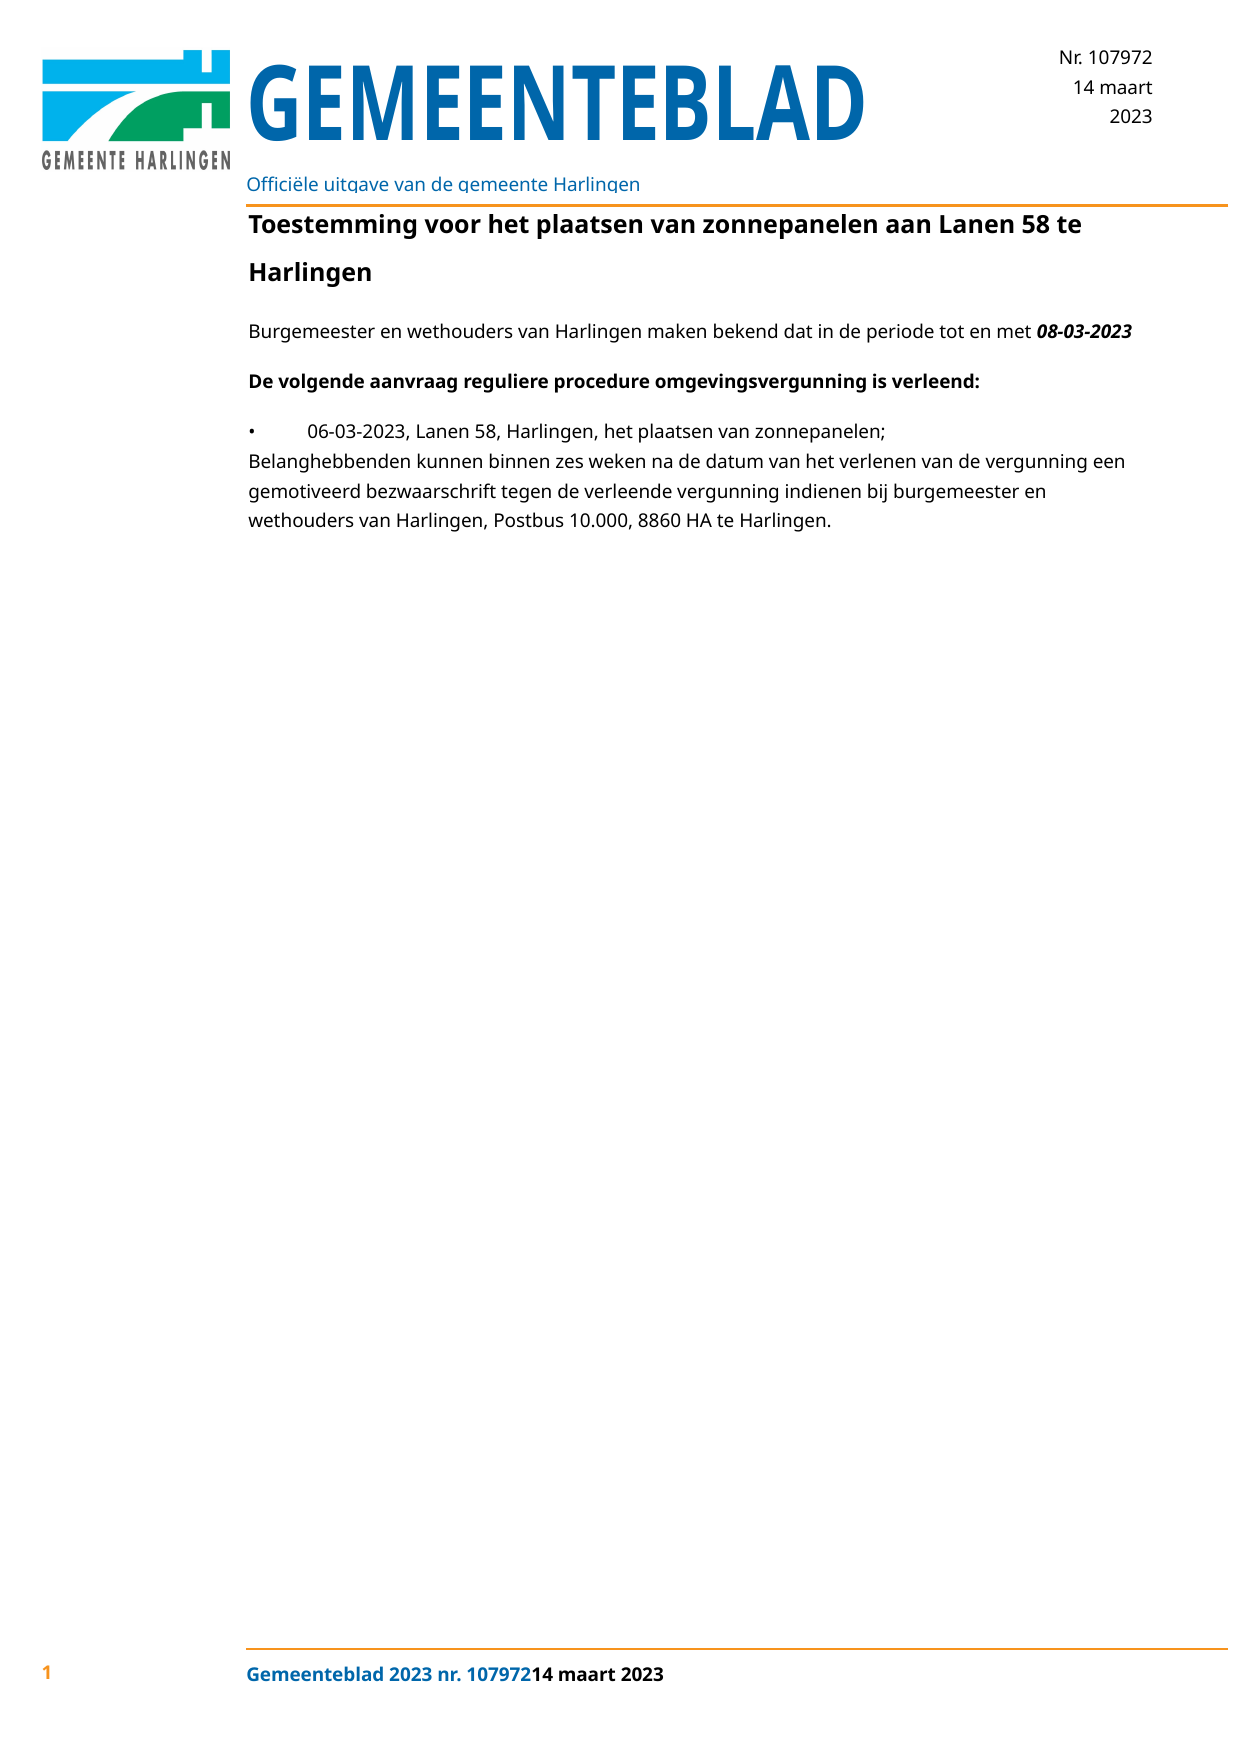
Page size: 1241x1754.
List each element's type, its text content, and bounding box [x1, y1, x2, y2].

picture [41, 47, 231, 172]
text Belanghebbenden kunnen binnen zes weken na de datum van het verlenen van de vergunning een gemotiveerd bezwaarschrift tegen de verleende vergunning indienen bij burgemeester en wethouders van Harlingen, Postbus 10.000, 8860 HA te Harlingen. [248, 448, 1152, 533]
text Burgemeester en wethouders van Harlingen maken bekend dat in de periode tot en met 08-03-2023 [248, 318, 1152, 344]
text Toestemming voor het plaatsen van zonnepanelen aan Lanen 58 te Harlingen [248, 207, 1152, 288]
text De volgende aanvraag reguliere procedure omgevingsvergunning is verleend: [248, 368, 1152, 394]
list 06-03-2023, Lanen 58, Harlingen, het plaatsen van zonnepanelen; [248, 419, 1152, 444]
